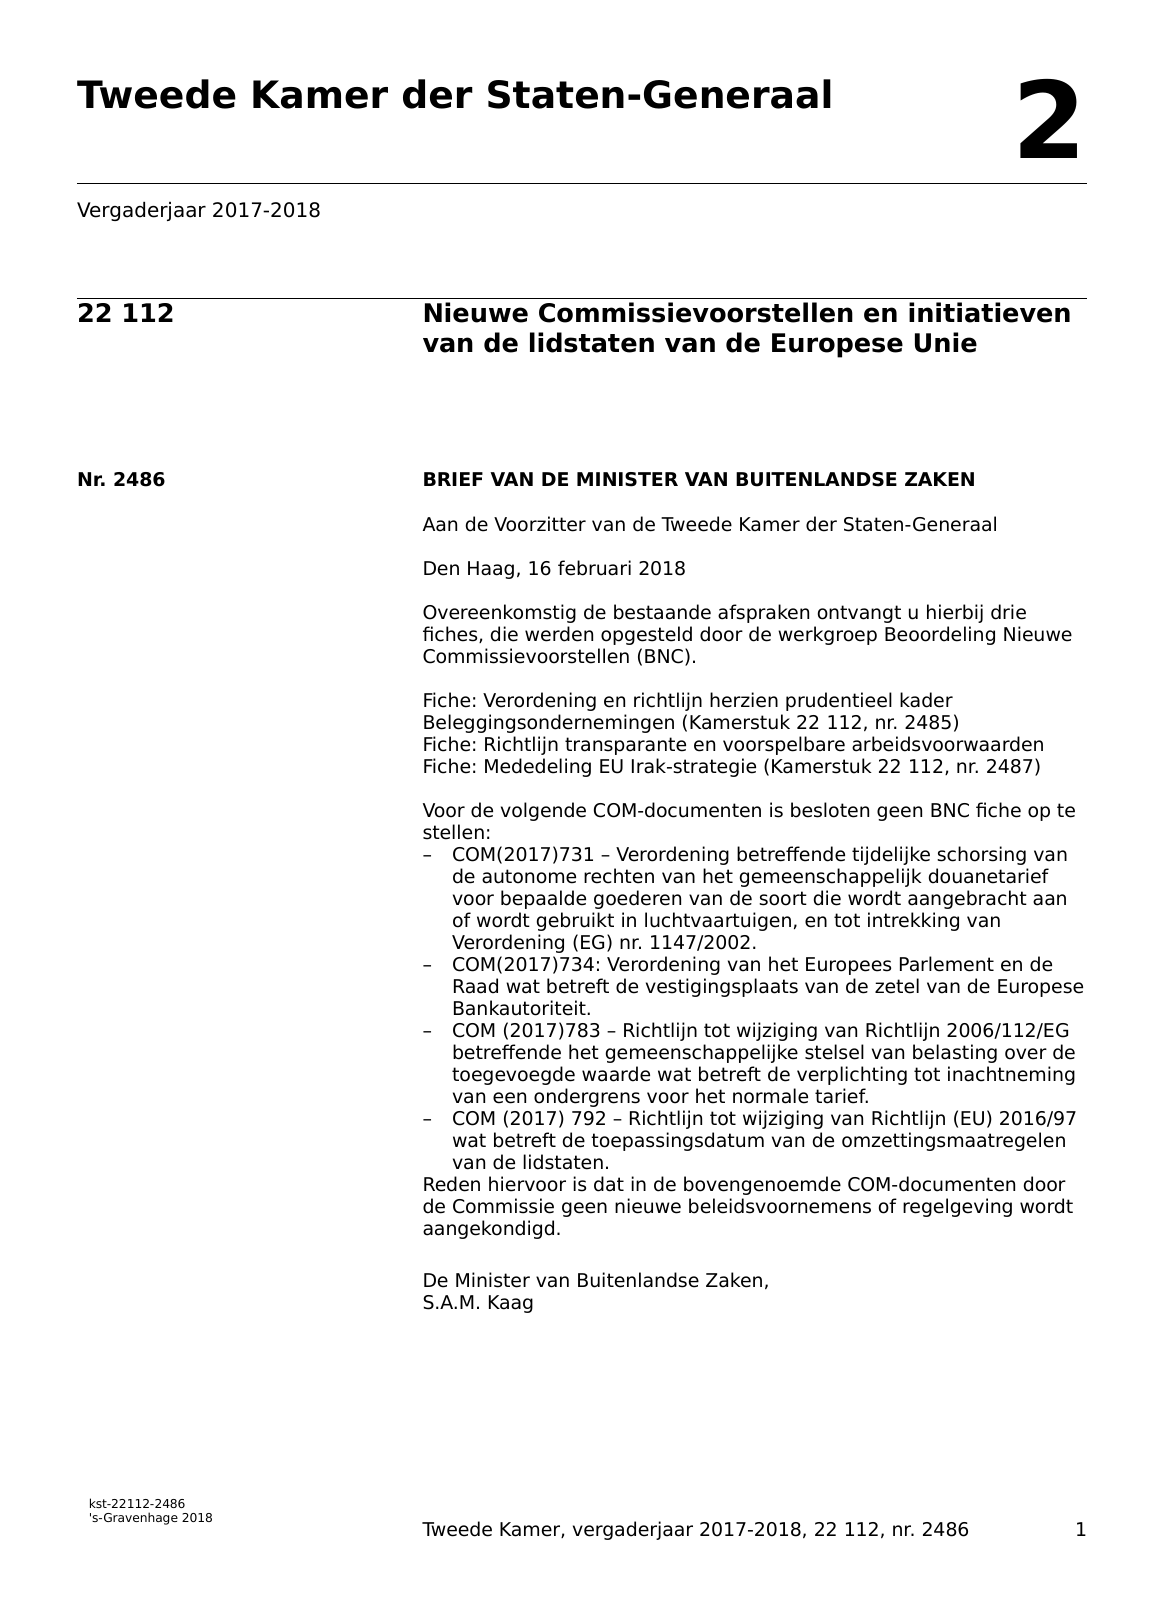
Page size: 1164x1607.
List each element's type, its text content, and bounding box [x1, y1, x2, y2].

text Voor de volgende COM-documenten is besloten geen BNC fiche op te stellen: [422, 800, 1087, 844]
text Overeenkomstig de bestaande afspraken ontvangt u hierbij drie fiches, die werden opgesteld door de werkgroep Beoordeling Nieuwe Commissievoorstellen (BNC). [422, 602, 1087, 668]
text Fiche: Verordening en richtlijn herzien prudentieel kader Beleggingsondernemingen (Kamerstuk 22 112, nr. 2485) [422, 690, 1087, 734]
text 's-Gravenhage 2018 [88, 1511, 323, 1525]
text – COM (2017) 792 – Richtlijn tot wijziging van Richtlijn (EU) 2016/97 wat betreft de toepassingsdatum van de omzettingsmaatregelen van de lidstaten. [422, 1108, 1087, 1174]
table_header Tweede Kamer der Staten-Generaal [77, 59, 886, 183]
text – COM (2017)783 – Richtlijn tot wijziging van Richtlijn 2006/112/EG betreffende het gemeenschappelijke stelsel van belasting over de toegevoegde waarde wat betreft de verplichting tot inachtneming van een ondergrens voor het normale tarief. [422, 1020, 1087, 1108]
text Den Haag, 16 februari 2018 [422, 558, 1087, 580]
text Fiche: Mededeling EU Irak-strategie (Kamerstuk 22 112, nr. 2487) [422, 756, 1087, 778]
text kst-22112-2486 [88, 1497, 323, 1511]
text Fiche: Richtlijn transparante en voorspelbare arbeidsvoorwaarden [422, 734, 1087, 756]
subtitle Nr. 2486 BRIEF VAN DE MINISTER VAN BUITENLANDSE ZAKEN [77, 469, 1087, 491]
table_cell Vergaderjaar 2017-2018 [77, 184, 1087, 298]
table_header 2 [886, 59, 1087, 183]
text – COM(2017)734: Verordening van het Europees Parlement en de Raad wat betreft de vestigingsplaats van de zetel van de Europese Bankautoriteit. [422, 954, 1087, 1020]
subtitle 22 112 Nieuwe Commissievoorstellen en initiatieven van de lidstaten van de Europese Unie [77, 299, 1087, 358]
text – COM(2017)731 – Verordening betreffende tijdelijke schorsing van de autonome rechten van het gemeenschappelijk douanetarief voor bepaalde goederen van de soort die wordt aangebracht aan of wordt gebruikt in luchtvaartuigen, en tot intrekking van Verordening (EG) nr. 1147/2002. [422, 844, 1087, 954]
text De Minister van Buitenlandse Zaken, S.A.M. Kaag [422, 1270, 1087, 1314]
text Aan de Voorzitter van de Tweede Kamer der Staten-Generaal [422, 513, 1087, 536]
text Reden hiervoor is dat in de bovengenoemde COM-documenten door de Commissie geen nieuwe beleidsvoornemens of regelgeving wordt aangekondigd. [422, 1174, 1087, 1240]
